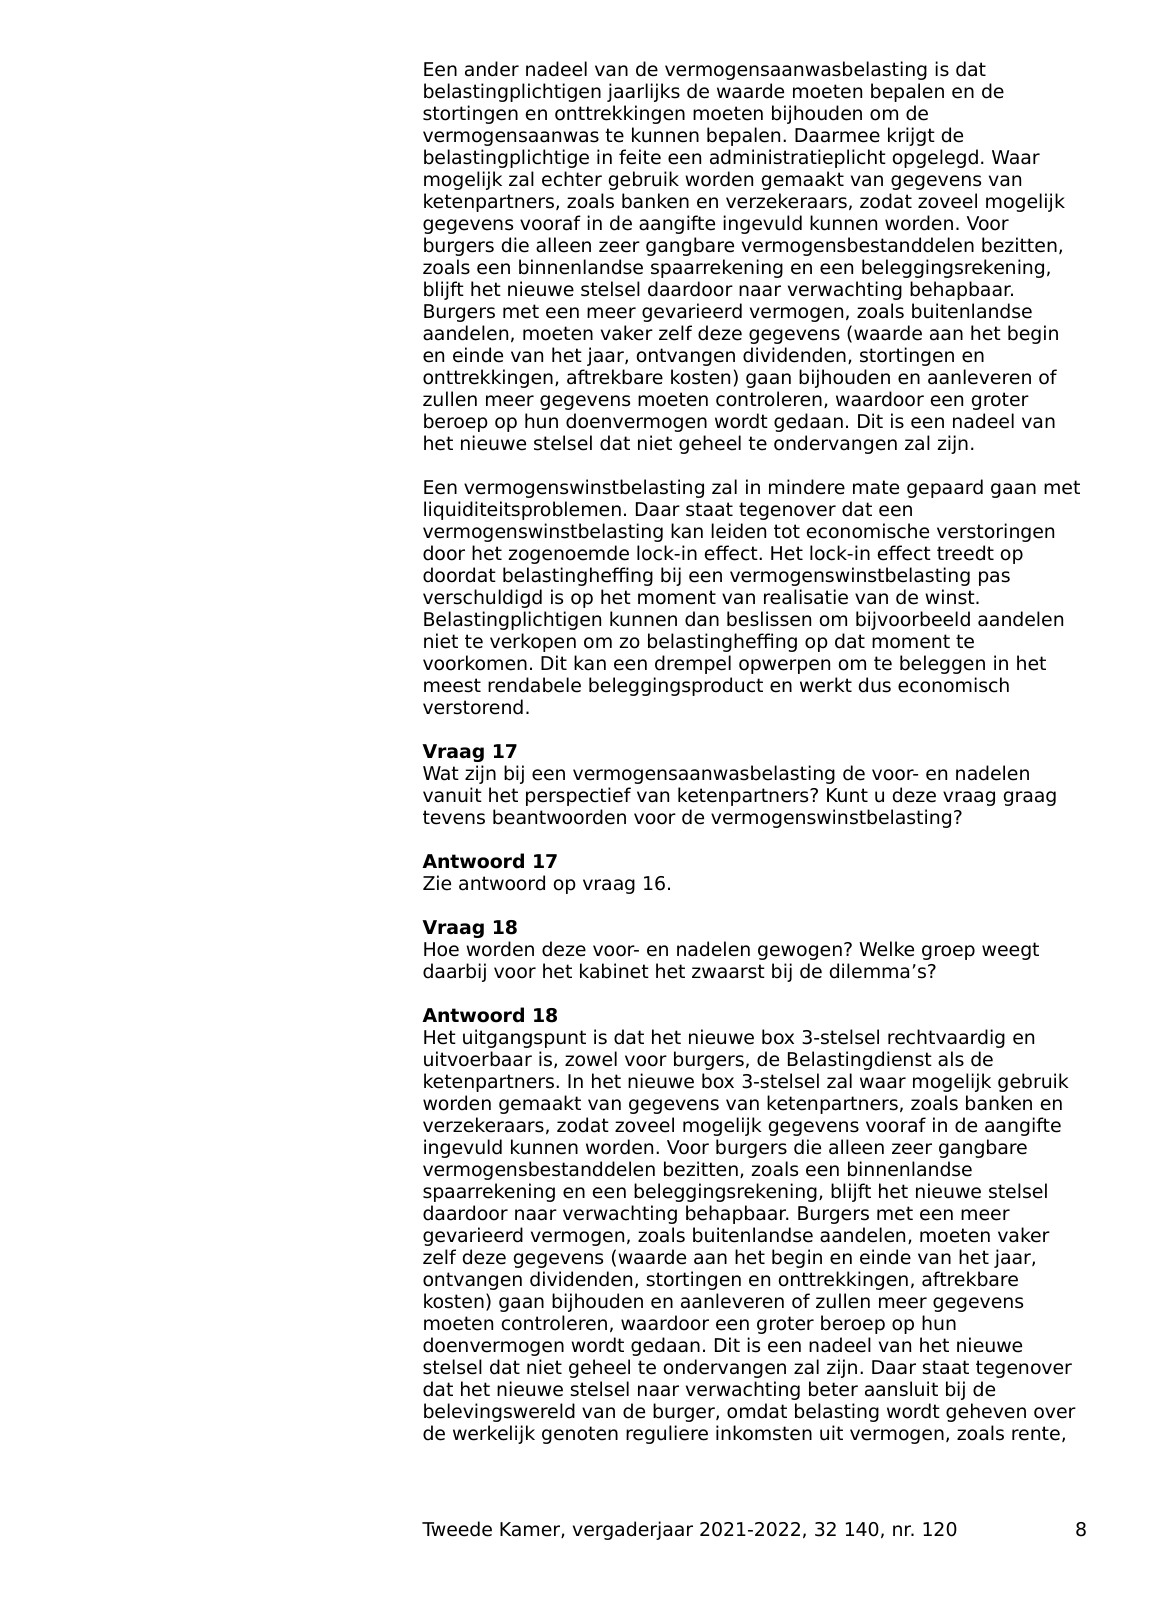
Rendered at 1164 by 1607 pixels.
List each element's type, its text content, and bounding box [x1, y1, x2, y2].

text Een ander nadeel van de vermogensaanwasbelasting is dat belastingplichtigen jaarlijks de waarde moeten bepalen en de stortingen en onttrekkingen moeten bijhouden om de vermogensaanwas te kunnen bepalen. Daarmee krijgt de belastingplichtige in feite een administratieplicht opgelegd. Waar mogelijk zal echter gebruik worden gemaakt van gegevens van ketenpartners, zoals banken en verzekeraars, zodat zoveel mogelijk gegevens vooraf in de aangifte ingevuld kunnen worden. Voor burgers die alleen zeer gangbare vermogensbestanddelen bezitten, zoals een binnenlandse spaarrekening en een beleggingsrekening, blijft het nieuwe stelsel daardoor naar verwachting behapbaar. Burgers met een meer gevarieerd vermogen, zoals buitenlandse aandelen, moeten vaker zelf deze gegevens (waarde aan het begin en einde van het jaar, ontvangen dividenden, stortingen en onttrekkingen, aftrekbare kosten) gaan bijhouden en aanleveren of zullen meer gegevens moeten controleren, waardoor een groter beroep op hun doenvermogen wordt gedaan. Dit is een nadeel van het nieuwe stelsel dat niet geheel te ondervangen zal zijn. [422, 59, 1087, 455]
subtitle Antwoord 17 [422, 851, 1087, 873]
subtitle Vraag 17 [422, 741, 1087, 763]
text Een vermogenswinstbelasting zal in mindere mate gepaard gaan met liquiditeitsproblemen. Daar staat tegenover dat een vermogenswinstbelasting kan leiden tot economische verstoringen door het zogenoemde lock-in effect. Het lock-in effect treedt op doordat belastingheffing bij een vermogenswinstbelasting pas verschuldigd is op het moment van realisatie van de winst. Belastingplichtigen kunnen dan beslissen om bijvoorbeeld aandelen niet te verkopen om zo belastingheffing op dat moment te voorkomen. Dit kan een drempel opwerpen om te beleggen in het meest rendabele beleggingsproduct en werkt dus economisch verstorend. [422, 477, 1087, 719]
text Wat zijn bij een vermogensaanwasbelasting de voor- en nadelen vanuit het perspectief van ketenpartners? Kunt u deze vraag graag tevens beantwoorden voor de vermogenswinstbelasting? [422, 763, 1087, 829]
subtitle Antwoord 18 [422, 1005, 1087, 1027]
text Zie antwoord op vraag 16. [422, 873, 1087, 895]
text Hoe worden deze voor- en nadelen gewogen? Welke groep weegt daarbij voor het kabinet het zwaarst bij de dilemma’s? [422, 939, 1087, 983]
subtitle Vraag 18 [422, 917, 1087, 939]
text Het uitgangspunt is dat het nieuwe box 3-stelsel rechtvaardig en uitvoerbaar is, zowel voor burgers, de Belastingdienst als de ketenpartners. In het nieuwe box 3-stelsel zal waar mogelijk gebruik worden gemaakt van gegevens van ketenpartners, zoals banken en verzekeraars, zodat zoveel mogelijk gegevens vooraf in de aangifte ingevuld kunnen worden. Voor burgers die alleen zeer gangbare vermogensbestanddelen bezitten, zoals een binnenlandse spaarrekening en een beleggingsrekening, blijft het nieuwe stelsel daardoor naar verwachting behapbaar. Burgers met een meer gevarieerd vermogen, zoals buitenlandse aandelen, moeten vaker zelf deze gegevens (waarde aan het begin en einde van het jaar, ontvangen dividenden, stortingen en onttrekkingen, aftrekbare kosten) gaan bijhouden en aanleveren of zullen meer gegevens moeten controleren, waardoor een groter beroep op hun doenvermogen wordt gedaan. Dit is een nadeel van het nieuwe stelsel dat niet geheel te ondervangen zal zijn. Daar staat tegenover dat het nieuwe stelsel naar verwachting beter aansluit bij de belevingswereld van de burger, omdat belasting wordt geheven over de werkelijk genoten reguliere inkomsten uit vermogen, zoals rente, [422, 1027, 1087, 1445]
